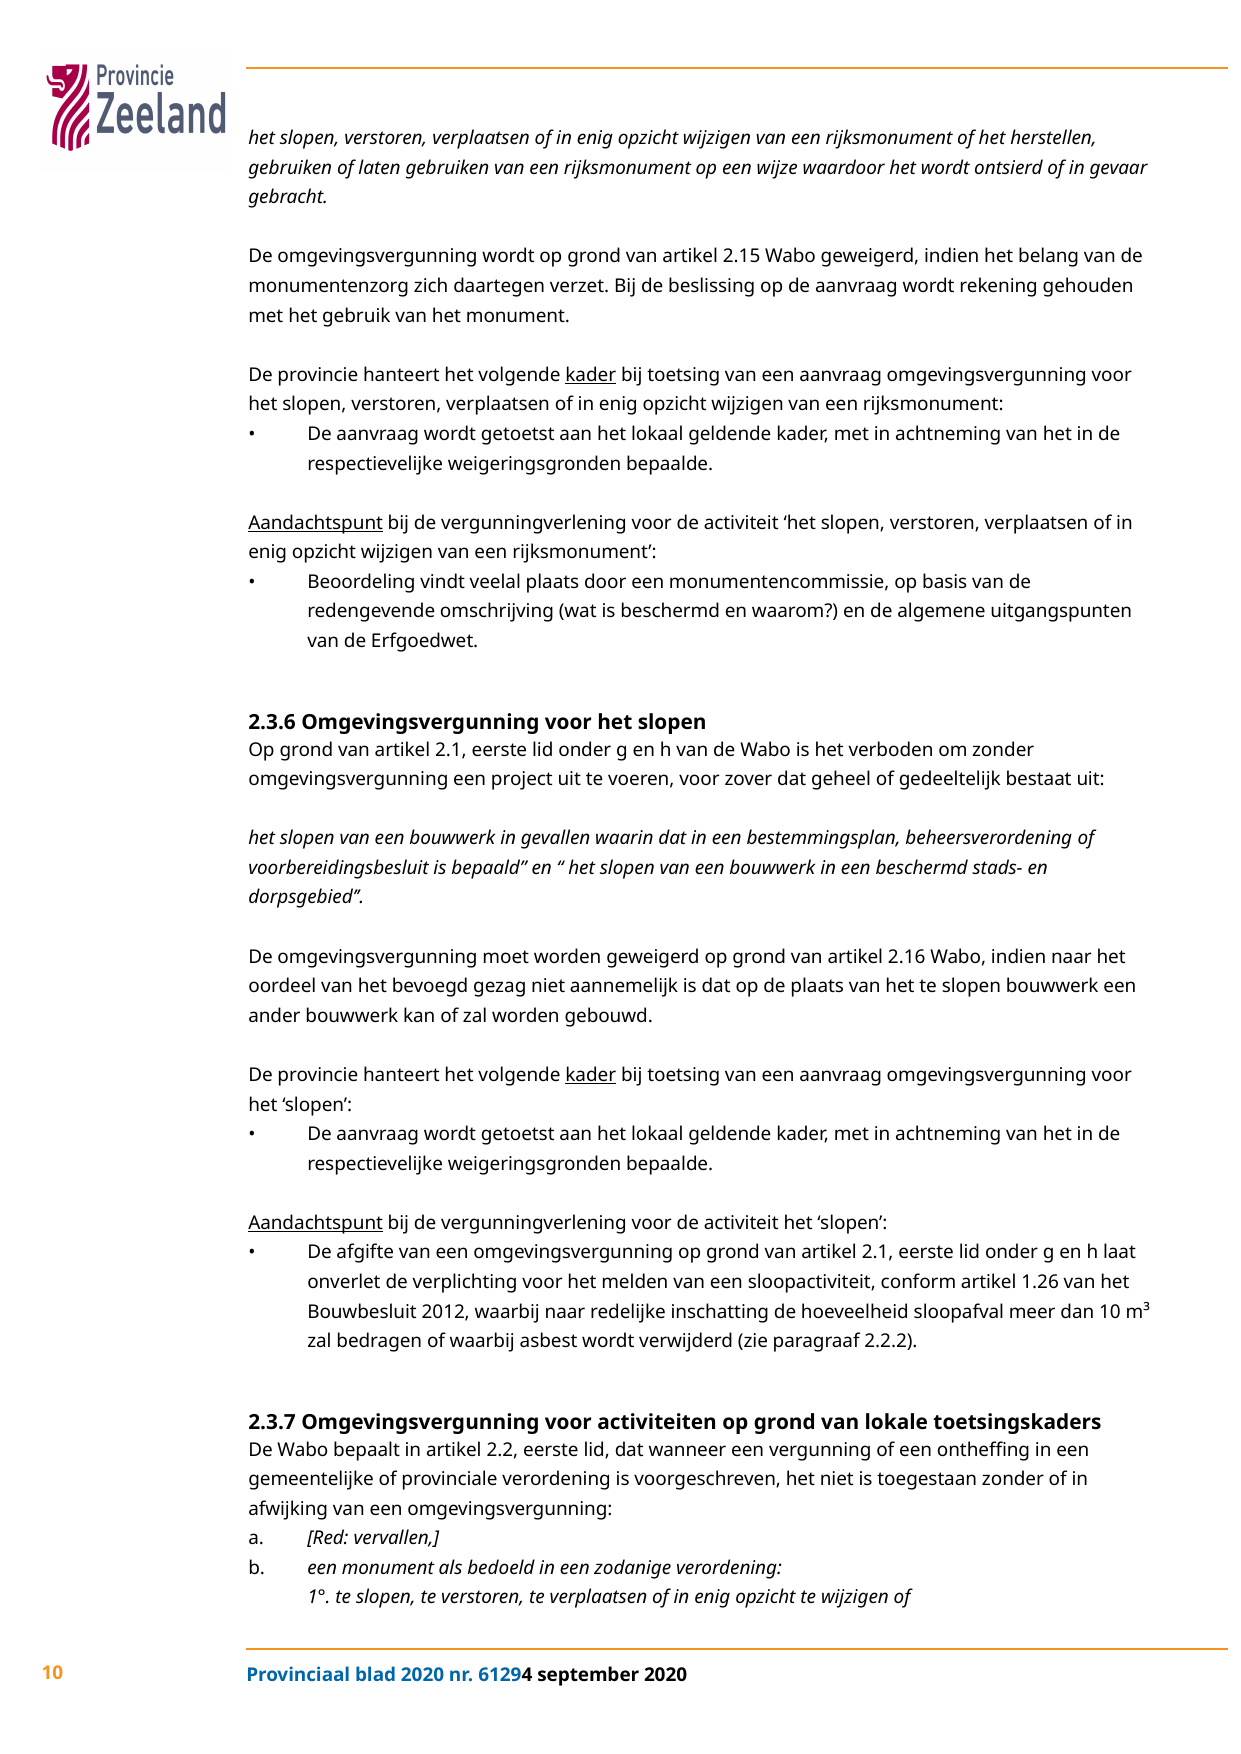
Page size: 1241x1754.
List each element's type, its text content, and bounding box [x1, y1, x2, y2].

list een monument als bedoeld in een zodanige verordening: [248, 1554, 1152, 1580]
text De omgevingsvergunning wordt op grond van artikel 2.15 Wabo geweigerd, indien het belang van de monumentenzorg zich daartegen verzet. Bij de beslissing op de aanvraag wordt rekening gehouden met het gebruik van het monument. [248, 243, 1152, 328]
text De provincie hanteert het volgende kader bij toetsing van een aanvraag omgevingsvergunning voor het slopen, verstoren, verplaatsen of in enig opzicht wijzigen van een rijksmonument: [248, 361, 1152, 416]
text De provincie hanteert het volgende kader bij toetsing van een aanvraag omgevingsvergunning voor het ‘slopen’: [248, 1061, 1152, 1116]
list [Red: vervallen,] [248, 1524, 1152, 1550]
list Beoordeling vindt veelal plaats door een monumentencommissie, op basis van de redengevende omschrijving (wat is beschermd en waarom?) en de algemene uitgangspunten van de Erfgoedwet. [248, 568, 1152, 653]
text het slopen, verstoren, verplaatsen of in enig opzicht wijzigen van een rijksmonument of het herstellen, gebruiken of laten gebruiken van een rijksmonument op een wijze waardoor het wordt ontsierd of in gevaar gebracht. [248, 124, 1152, 209]
text Aandachtspunt bij de vergunningverlening voor de activiteit het ‘slopen’: [248, 1209, 1152, 1235]
list De aanvraag wordt getoetst aan het lokaal geldende kader, met in achtneming van het in de respectievelijke weigeringsgronden bepaalde. [248, 1120, 1152, 1176]
picture [41, 47, 231, 172]
text 2.3.7 Omgevingsvergunning voor activiteiten op grond van lokale toetsingskaders [248, 1407, 1152, 1436]
list De aanvraag wordt getoetst aan het lokaal geldende kader, met in achtneming van het in de respectievelijke weigeringsgronden bepaalde. [248, 420, 1152, 476]
list 1°. te slopen, te verstoren, te verplaatsen of in enig opzicht te wijzigen of [248, 1584, 1152, 1609]
list De afgifte van een omgevingsvergunning op grond van artikel 2.1, eerste lid onder g en h laat onverlet de verplichting voor het melden van een sloopactiviteit, conform artikel 1.26 van het Bouwbesluit 2012, waarbij naar redelijke inschatting de hoeveelheid sloopafval meer dan 10 m³ zal bedragen of waarbij asbest wordt verwijderd (zie paragraaf 2.2.2). [248, 1239, 1152, 1353]
text De omgevingsvergunning moet worden geweigerd op grond van artikel 2.16 Wabo, indien naar het oordeel van het bevoegd gezag niet aannemelijk is dat op de plaats van het te slopen bouwwerk een ander bouwwerk kan of zal worden gebouwd. [248, 943, 1152, 1028]
text het slopen van een bouwwerk in gevallen waarin dat in een bestemmingsplan, beheersverordening of voorbereidingsbesluit is bepaald” en “ het slopen van een bouwwerk in een beschermd stads- en dorpsgebied’’. [248, 824, 1152, 909]
text De Wabo bepaalt in artikel 2.2, eerste lid, dat wanneer een vergunning of een ontheffing in een gemeentelijke of provinciale verordening is voorgeschreven, het niet is toegestaan zonder of in afwijking van een omgevingsvergunning: [248, 1436, 1152, 1521]
text 2.3.6 Omgevingsvergunning voor het slopen [248, 707, 1152, 736]
text Op grond van artikel 2.1, eerste lid onder g en h van de Wabo is het verboden om zonder omgevingsvergunning een project uit te voeren, voor zover dat geheel of gedeeltelijk bestaat uit: [248, 736, 1152, 791]
text Aandachtspunt bij de vergunningverlening voor de activiteit ‘het slopen, verstoren, verplaatsen of in enig opzicht wijzigen van een rijksmonument’: [248, 509, 1152, 564]
